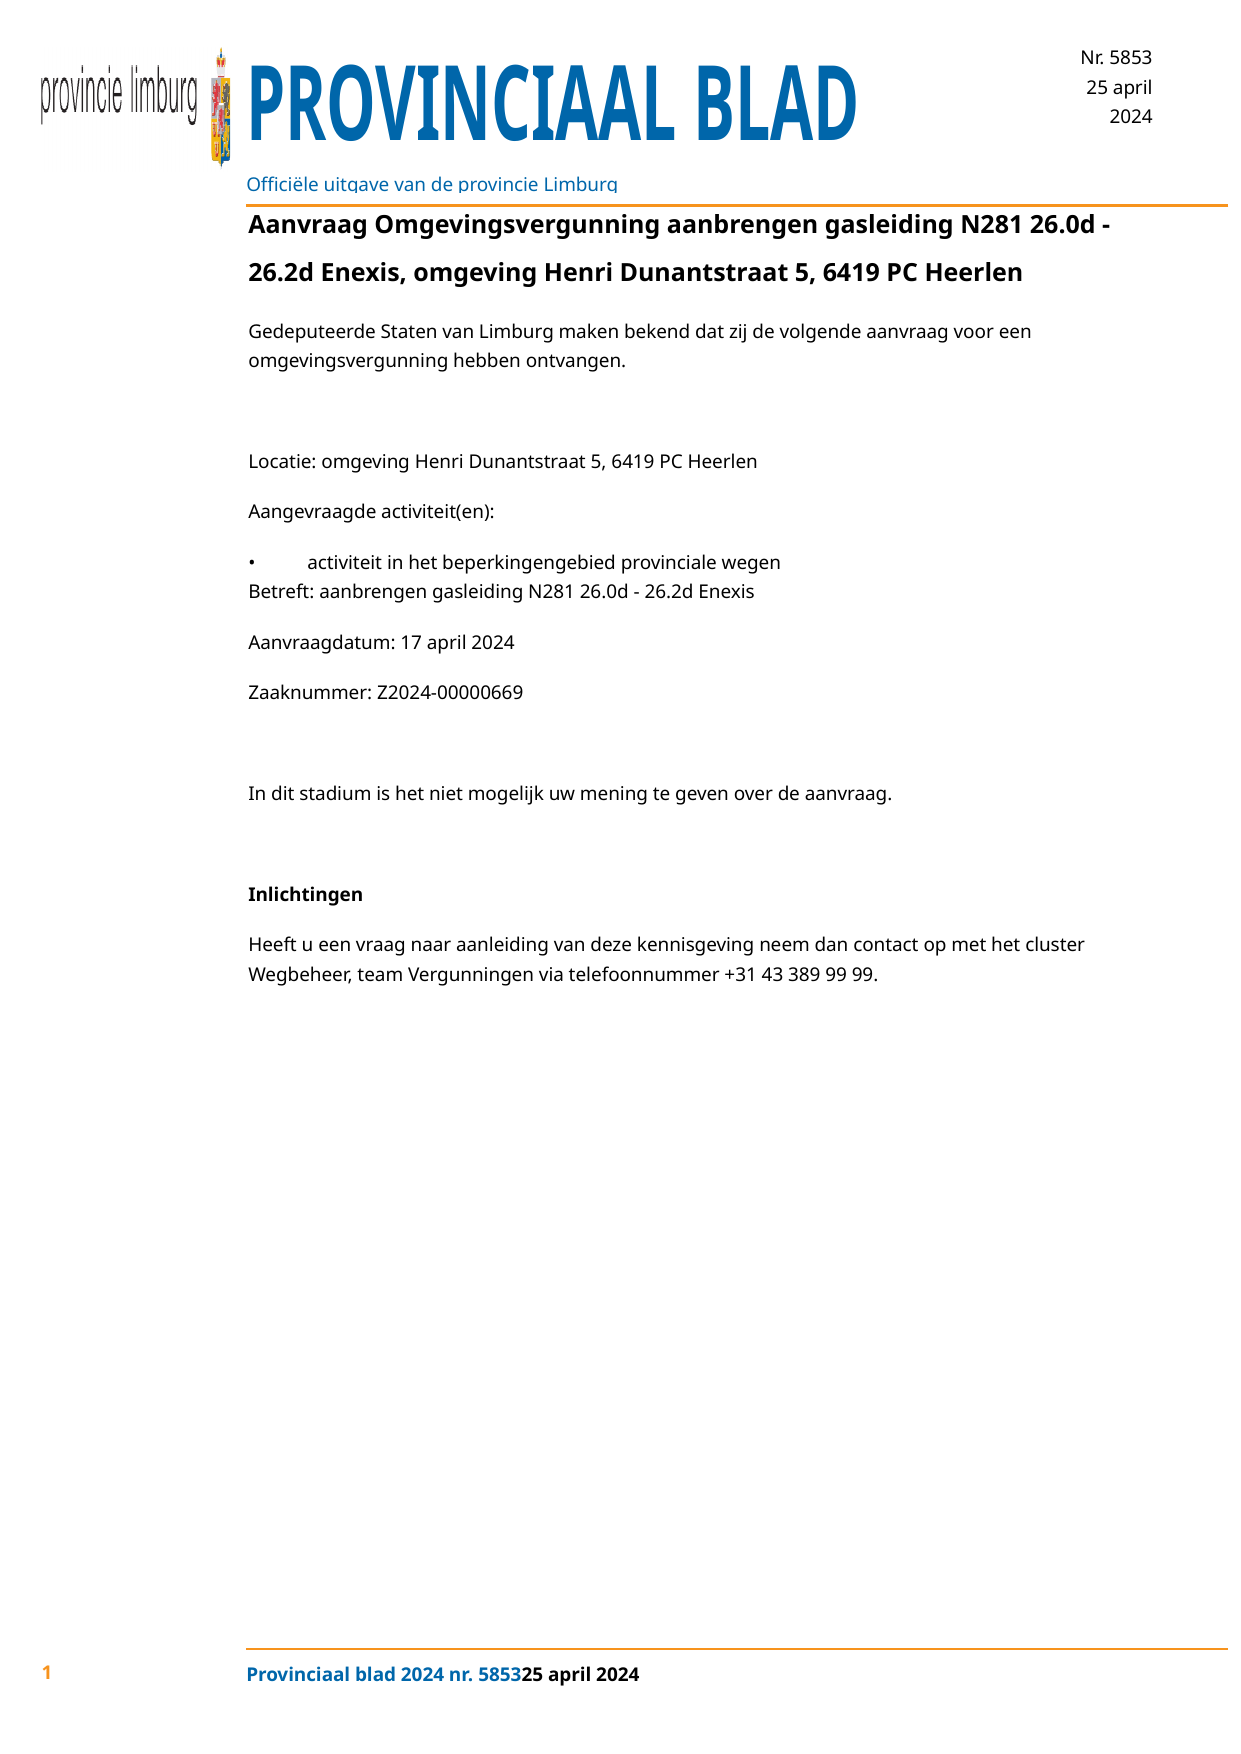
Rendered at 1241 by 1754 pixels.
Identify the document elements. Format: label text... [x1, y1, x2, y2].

text Aangevraagde activiteit(en): [248, 499, 1152, 524]
text Heeft u een vraag naar aanleiding van deze kennisgeving neem dan contact op met het cluster Wegbeheer, team Vergunningen via telefoonnummer +31 43 389 99 99. [248, 932, 1152, 987]
text Aanvraag Omgevingsvergunning aanbrengen gasleiding N281 26.0d - 26.2d Enexis, omgeving Henri Dunantstraat 5, 6419 PC Heerlen [248, 207, 1152, 288]
text Locatie: omgeving Henri Dunantstraat 5, 6419 PC Heerlen [248, 448, 1152, 474]
list activiteit in het beperkingengebied provinciale wegen [248, 549, 1152, 575]
text Gedeputeerde Staten van Limburg maken bekend dat zij de volgende aanvraag voor een omgevingsvergunning hebben ontvangen. [248, 318, 1152, 373]
text Aanvraagdatum: 17 april 2024 [248, 629, 1152, 655]
text Inlichtingen [248, 881, 1152, 907]
text Betreft: aanbrengen gasleiding N281 26.0d - 26.2d Enexis [248, 579, 1152, 604]
text Zaaknummer: Z2024-00000669 [248, 679, 1152, 705]
picture [41, 47, 231, 172]
text In dit stadium is het niet mogelijk uw mening te geven over de aanvraag. [248, 780, 1152, 806]
